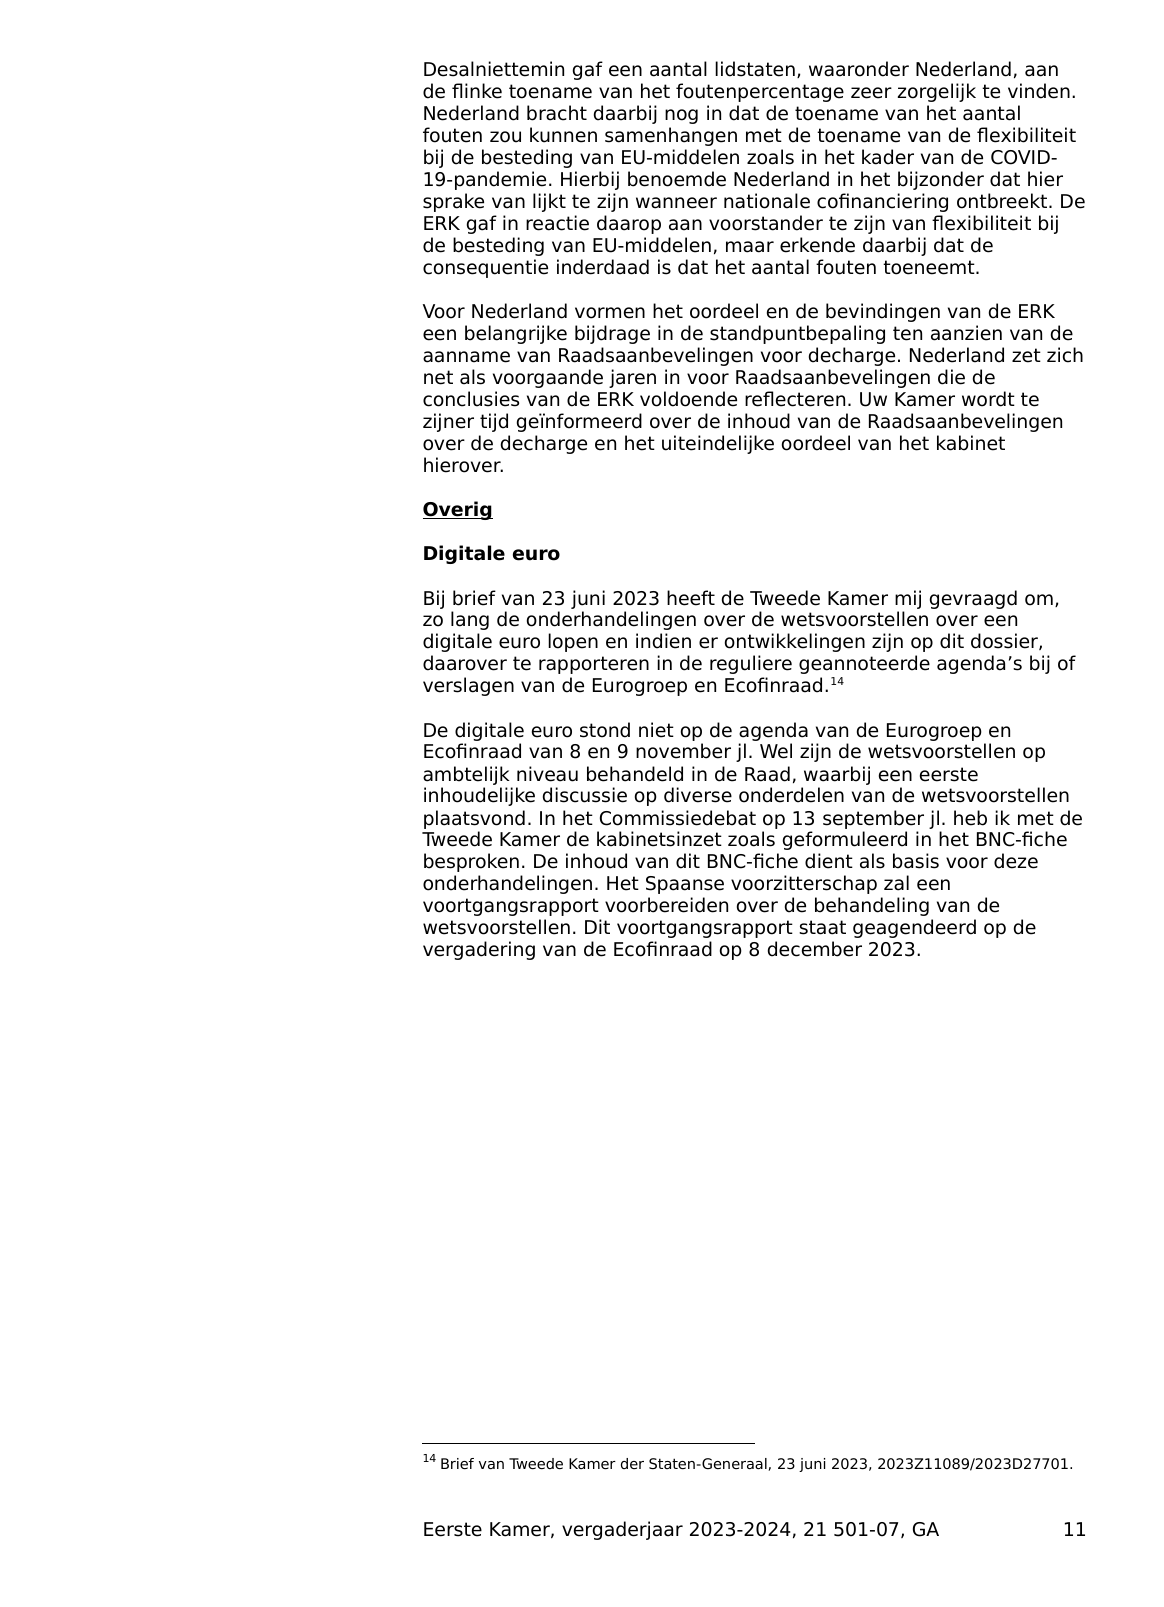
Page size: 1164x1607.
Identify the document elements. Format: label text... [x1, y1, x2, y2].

text Bij brief van 23 juni 2023 heeft de Tweede Kamer mij gevraagd om, zo lang de onderhandelingen over de wetsvoorstellen over een digitale euro lopen en indien er ontwikkelingen zijn op dit dossier, daarover te rapporteren in de reguliere geannoteerde agenda’s bij of verslagen van de Eurogroep en Ecofinraad. [422, 587, 1087, 697]
text Brief van Tweede Kamer der Staten-Generaal, 23 juni 2023, 2023Z11089/2023D27701. [422, 1452, 1087, 1474]
subtitle Overig [422, 499, 1087, 521]
subtitle Digitale euro [422, 543, 1087, 565]
text Desalniettemin gaf een aantal lidstaten, waaronder Nederland, aan de flinke toename van het foutenpercentage zeer zorgelijk te vinden. Nederland bracht daarbij nog in dat de toename van het aantal fouten zou kunnen samenhangen met de toename van de flexibiliteit bij de besteding van EU-middelen zoals in het kader van de COVID-19-pandemie. Hierbij benoemde Nederland in het bijzonder dat hier sprake van lijkt te zijn wanneer nationale cofinanciering ontbreekt. De ERK gaf in reactie daarop aan voorstander te zijn van flexibiliteit bij de besteding van EU-middelen, maar erkende daarbij dat de consequentie inderdaad is dat het aantal fouten toeneemt. [422, 59, 1087, 279]
text Voor Nederland vormen het oordeel en de bevindingen van de ERK een belangrijke bijdrage in de standpuntbepaling ten aanzien van de aanname van Raadsaanbevelingen voor decharge. Nederland zet zich net als voorgaande jaren in voor Raadsaanbevelingen die de conclusies van de ERK voldoende reflecteren. Uw Kamer wordt te zijner tijd geïnformeerd over de inhoud van de Raadsaanbevelingen over de decharge en het uiteindelijke oordeel van het kabinet hierover. [422, 301, 1087, 477]
text De digitale euro stond niet op de agenda van de Eurogroep en Ecofinraad van 8 en 9 november jl. Wel zijn de wetsvoorstellen op ambtelijk niveau behandeld in de Raad, waarbij een eerste inhoudelijke discussie op diverse onderdelen van de wetsvoorstellen plaatsvond. In het Commissiedebat op 13 september jl. heb ik met de Tweede Kamer de kabinetsinzet zoals geformuleerd in het BNC-fiche besproken. De inhoud van dit BNC-fiche dient als basis voor deze onderhandelingen. Het Spaanse voorzitterschap zal een voortgangsrapport voorbereiden over de behandeling van de wetsvoorstellen. Dit voortgangsrapport staat geagendeerd op de vergadering van de Ecofinraad op 8 december 2023. [422, 719, 1087, 961]
